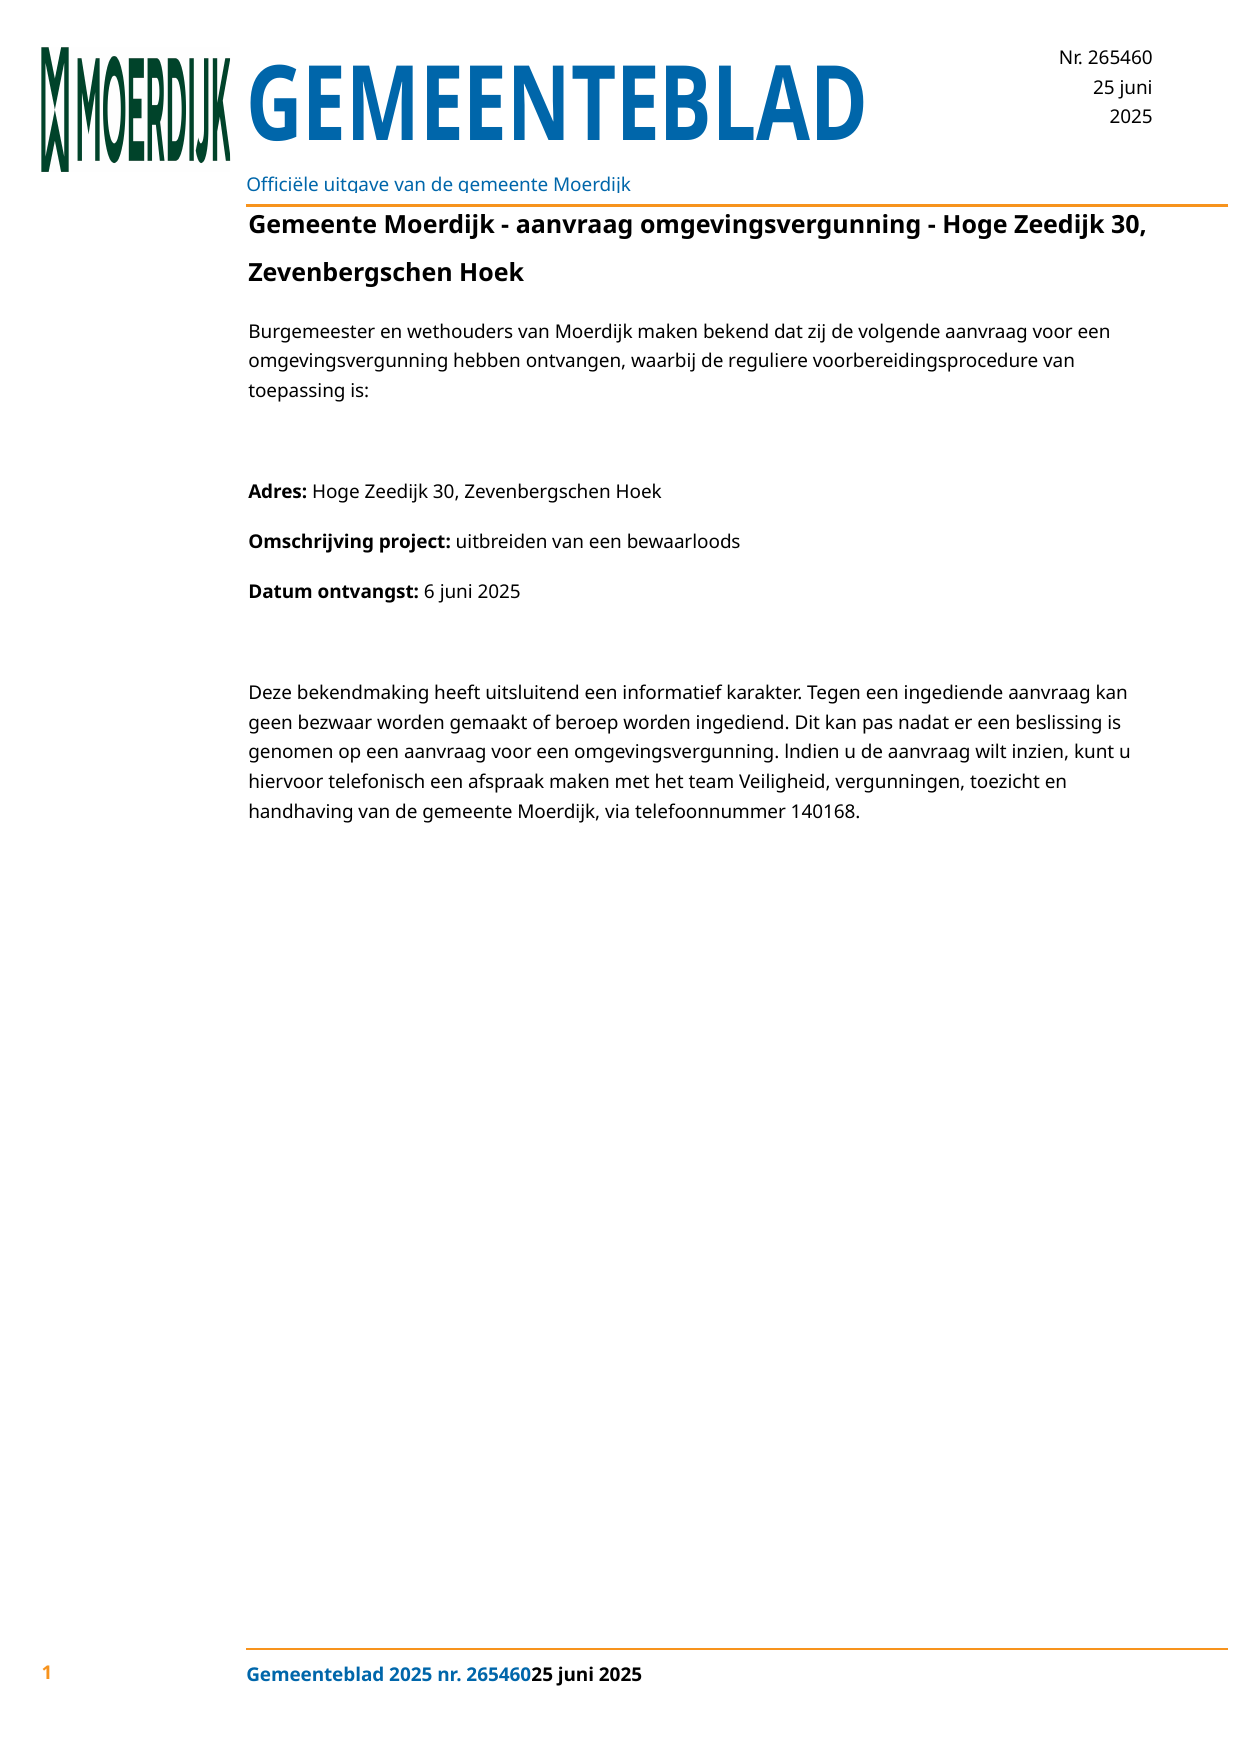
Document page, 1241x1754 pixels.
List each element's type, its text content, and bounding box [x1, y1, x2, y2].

text Deze bekendmaking heeft uitsluitend een informatief karakter. Tegen een ingediende aanvraag kan geen bezwaar worden gemaakt of beroep worden ingediend. Dit kan pas nadat er een beslissing is genomen op een aanvraag voor een omgevingsvergunning. lndien u de aanvraag wilt inzien, kunt u hiervoor telefonisch een afspraak maken met het team Veiligheid, vergunningen, toezicht en handhaving van de gemeente Moerdijk, via telefoonnummer 140168. [248, 679, 1152, 824]
text Gemeente Moerdijk - aanvraag omgevingsvergunning - Hoge Zeedijk 30, Zevenbergschen Hoek [248, 207, 1152, 288]
text Omschrijving project: uitbreiden van een bewaarloods [248, 528, 1152, 554]
text Burgemeester en wethouders van Moerdijk maken bekend dat zij de volgende aanvraag voor een omgevingsvergunning hebben ontvangen, waarbij de reguliere voorbereidingsprocedure van toepassing is: [248, 318, 1152, 403]
text Adres: Hoge Zeedijk 30, Zevenbergschen Hoek [248, 478, 1152, 504]
text Datum ontvangst: 6 juni 2025 [248, 579, 1152, 604]
picture [41, 47, 231, 172]
